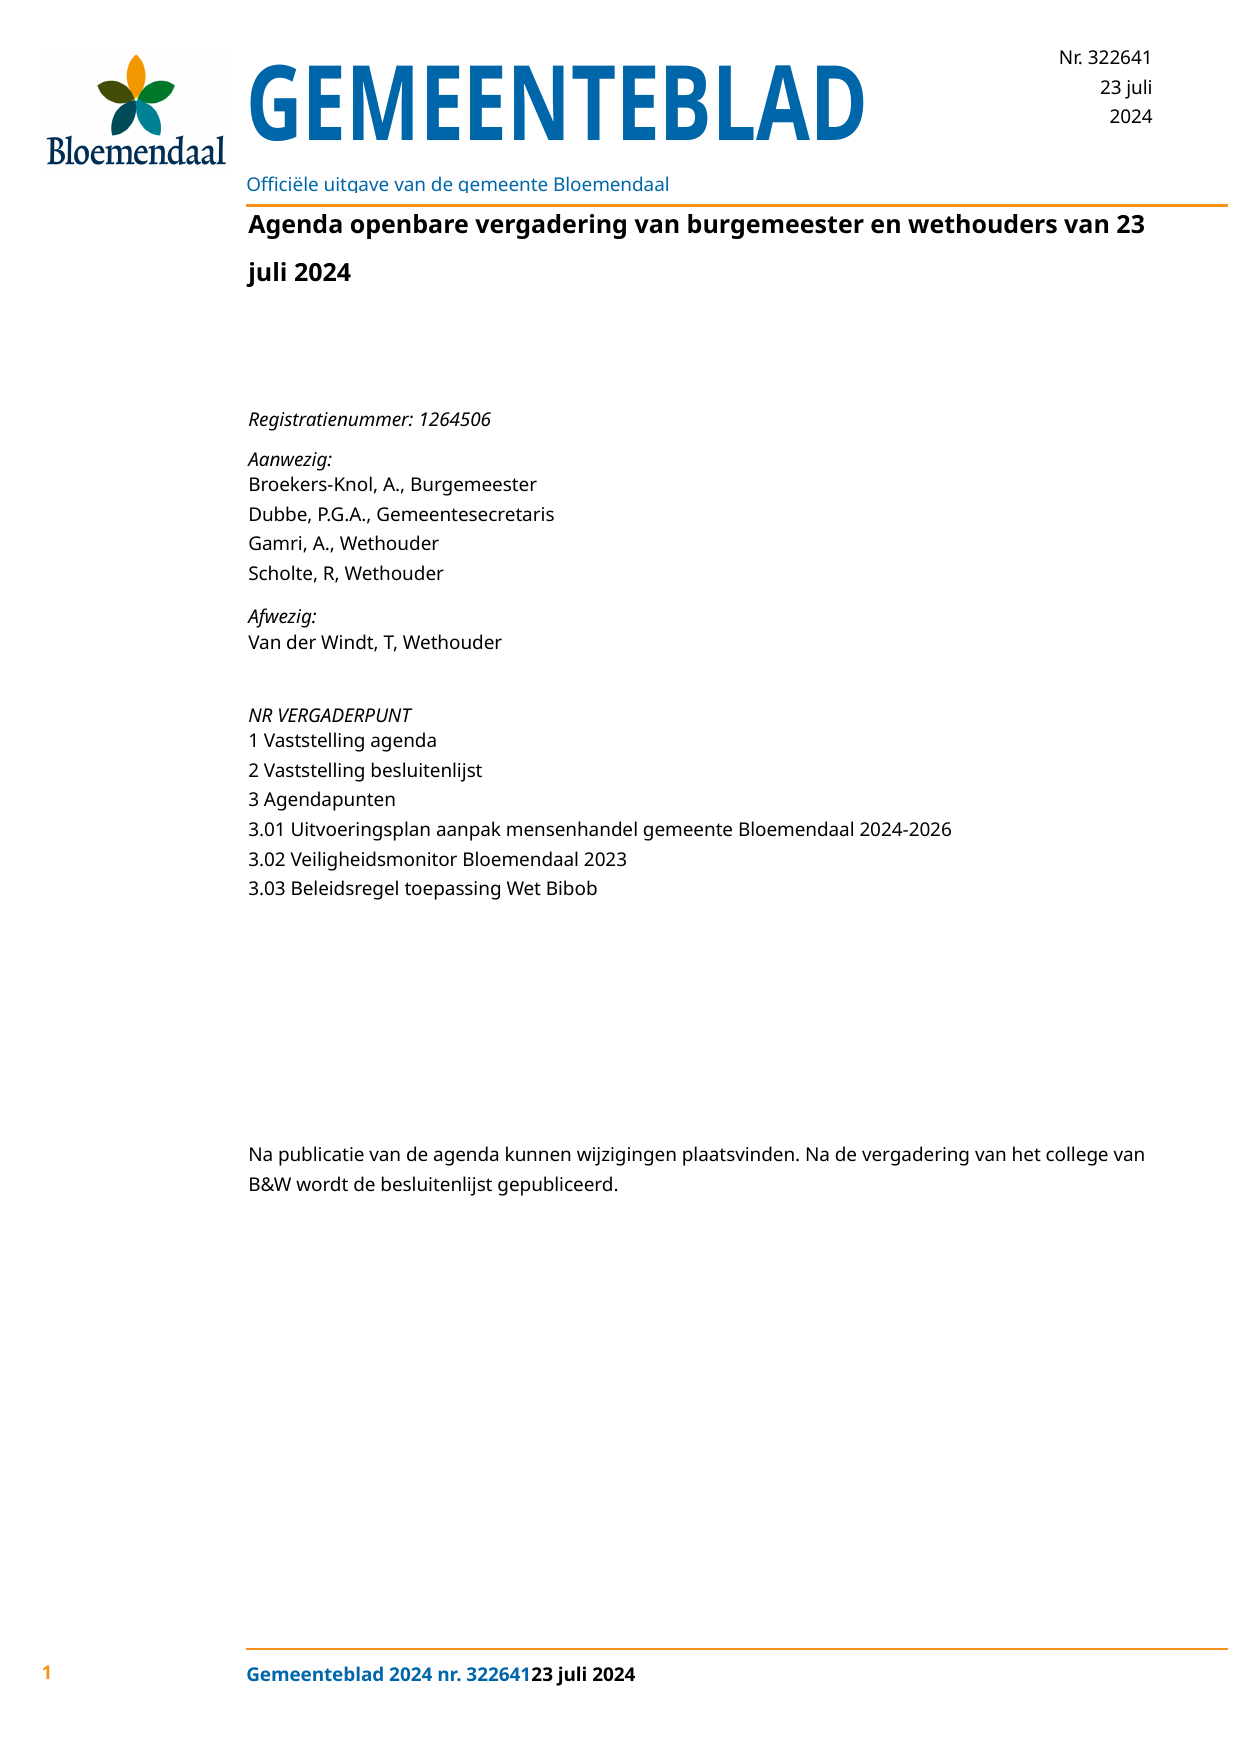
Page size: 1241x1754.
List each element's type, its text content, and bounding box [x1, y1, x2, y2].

text NR VERGADERPUNT [248, 702, 1152, 727]
text 3.01 Uitvoeringsplan aanpak mensenhandel gemeente Bloemendaal 2024-2026 [248, 816, 1152, 842]
text 2 Vaststelling besluitenlijst [248, 757, 1152, 783]
text Aanwezig: [248, 446, 1152, 471]
text Afwezig: [248, 603, 1152, 629]
text Na publicatie van de agenda kunnen wijzigingen plaatsvinden. Na de vergadering van het college van B&W wordt de besluitenlijst gepubliceerd. [248, 1142, 1152, 1197]
picture [41, 47, 231, 172]
text 3.02 Veiligheidsmonitor Bloemendaal 2023 [248, 846, 1152, 872]
text 1 Vaststelling agenda [248, 727, 1152, 753]
text Agenda openbare vergadering van burgemeester en wethouders van 23 juli 2024 [248, 207, 1152, 288]
text Van der Windt, T, Wethouder [248, 629, 1152, 655]
text Broekers-Knol, A., Burgemeester [248, 471, 1152, 497]
text Scholte, R, Wethouder [248, 560, 1152, 586]
text 3.03 Beleidsregel toepassing Wet Bibob [248, 875, 1152, 901]
text 3 Agendapunten [248, 787, 1152, 812]
text Registratienummer: 1264506 [248, 406, 1152, 432]
text Gamri, A., Wethouder [248, 531, 1152, 556]
text Dubbe, P.G.A., Gemeentesecretaris [248, 501, 1152, 527]
